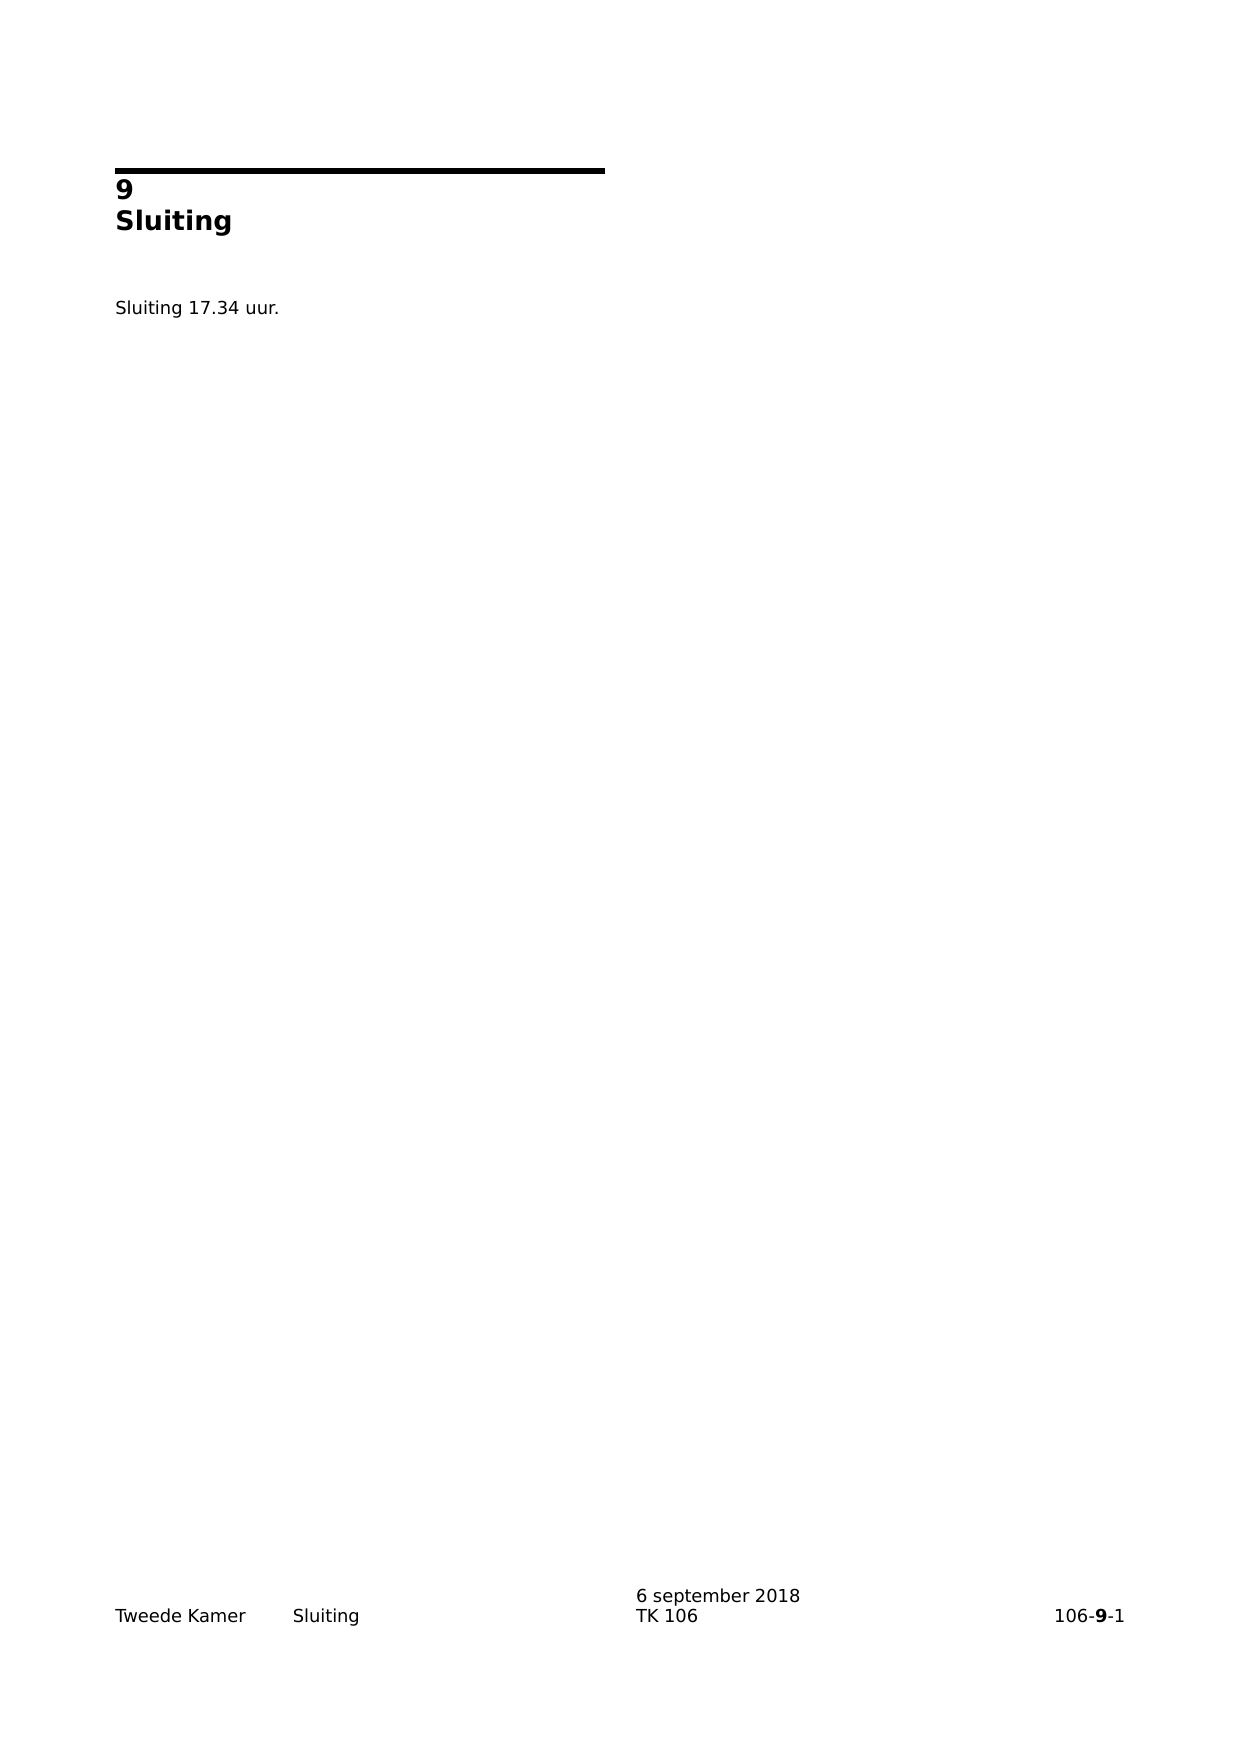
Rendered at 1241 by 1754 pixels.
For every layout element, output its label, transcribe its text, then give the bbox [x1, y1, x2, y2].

title 9 Sluiting [115, 174, 605, 237]
text Sluiting 17.34 uur. [115, 298, 605, 318]
